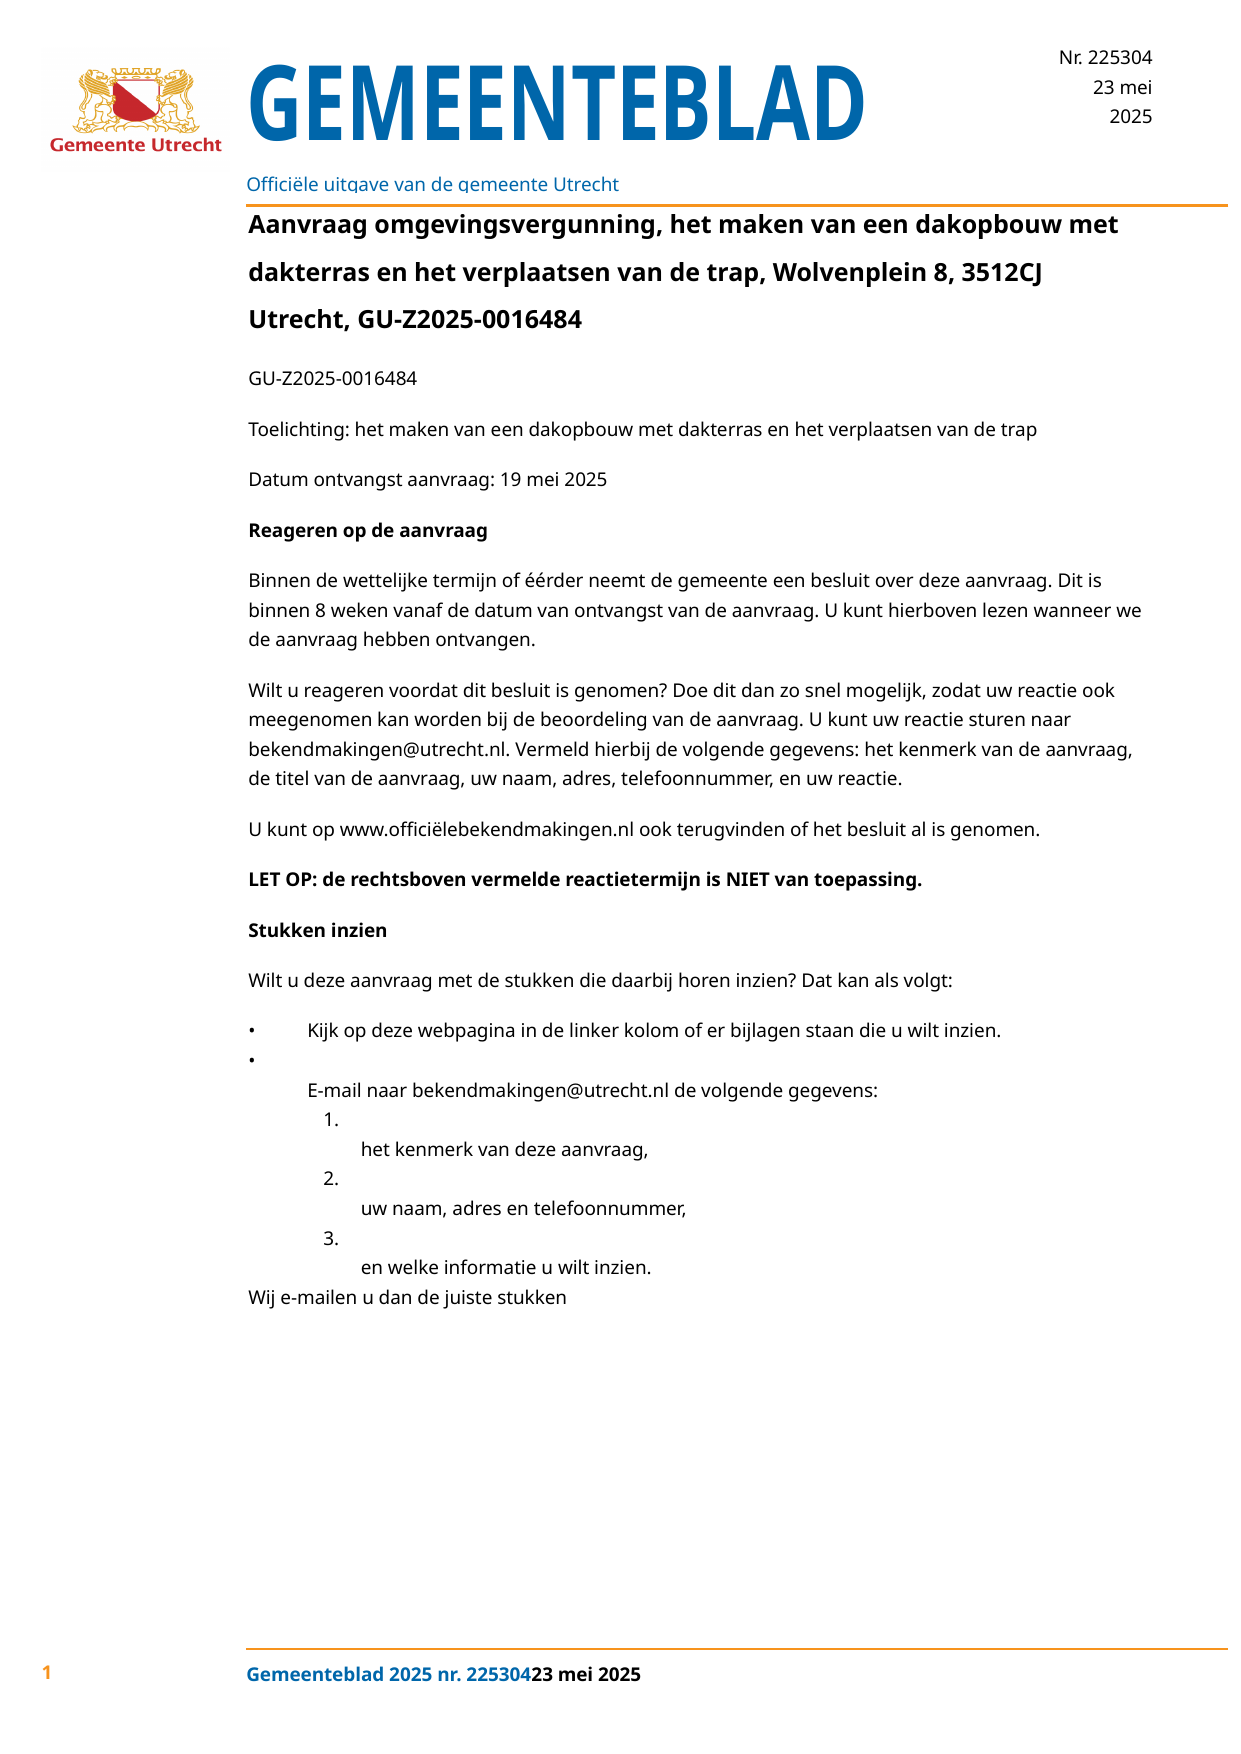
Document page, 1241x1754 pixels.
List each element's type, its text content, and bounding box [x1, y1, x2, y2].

text Binnen de wettelijke termijn of éérder neemt de gemeente een besluit over deze aanvraag. Dit is binnen 8 weken vanaf de datum van ontvangst van de aanvraag. U kunt hierboven lezen wanneer we de aanvraag hebben ontvangen. [248, 567, 1152, 652]
text Reageren op de aanvraag [248, 517, 1152, 542]
text LET OP: de rechtsboven vermelde reactietermijn is NIET van toepassing. [248, 866, 1152, 892]
text Stukken inzien [248, 917, 1152, 942]
list Kijk op deze webpagina in de linker kolom of er bijlagen staan die u wilt inzien. [248, 1018, 1152, 1043]
text U kunt op www.officiëlebekendmakingen.nl ook terugvinden of het besluit al is genomen. [248, 816, 1152, 842]
list uw naam, adres en telefoonnummer, [323, 1195, 1152, 1221]
text Wilt u deze aanvraag met de stukken die daarbij horen inzien? Dat kan als volgt: [248, 967, 1152, 993]
text Toelichting: het maken van een dakopbouw met dakterras en het verplaatsen van de trap [248, 416, 1152, 442]
text Wij e-mailen u dan de juiste stukken [248, 1284, 1152, 1309]
list E-mail naar bekendmakingen@utrecht.nl de volgende gegevens: [248, 1077, 1152, 1102]
text Aanvraag omgevingsvergunning, het maken van een dakopbouw met dakterras en het verplaatsen van de trap, Wolvenplein 8, 3512CJ Utrecht, GU-Z2025-0016484 [248, 207, 1152, 336]
list het kenmerk van deze aanvraag, [323, 1136, 1152, 1162]
list en welke informatie u wilt inzien. [323, 1254, 1152, 1280]
text Wilt u reageren voordat dit besluit is genomen? Doe dit dan zo snel mogelijk, zodat uw reactie ook meegenomen kan worden bij de beoordeling van de aanvraag. U kunt uw reactie sturen naar bekendmakingen@utrecht.nl. Vermeld hierbij de volgende gegevens: het kenmerk van de aanvraag, de titel van de aanvraag, uw naam, adres, telefoonnummer, en uw reactie. [248, 677, 1152, 791]
text GU-Z2025-0016484 [248, 366, 1152, 391]
picture [41, 47, 231, 172]
text Datum ontvangst aanvraag: 19 mei 2025 [248, 466, 1152, 492]
